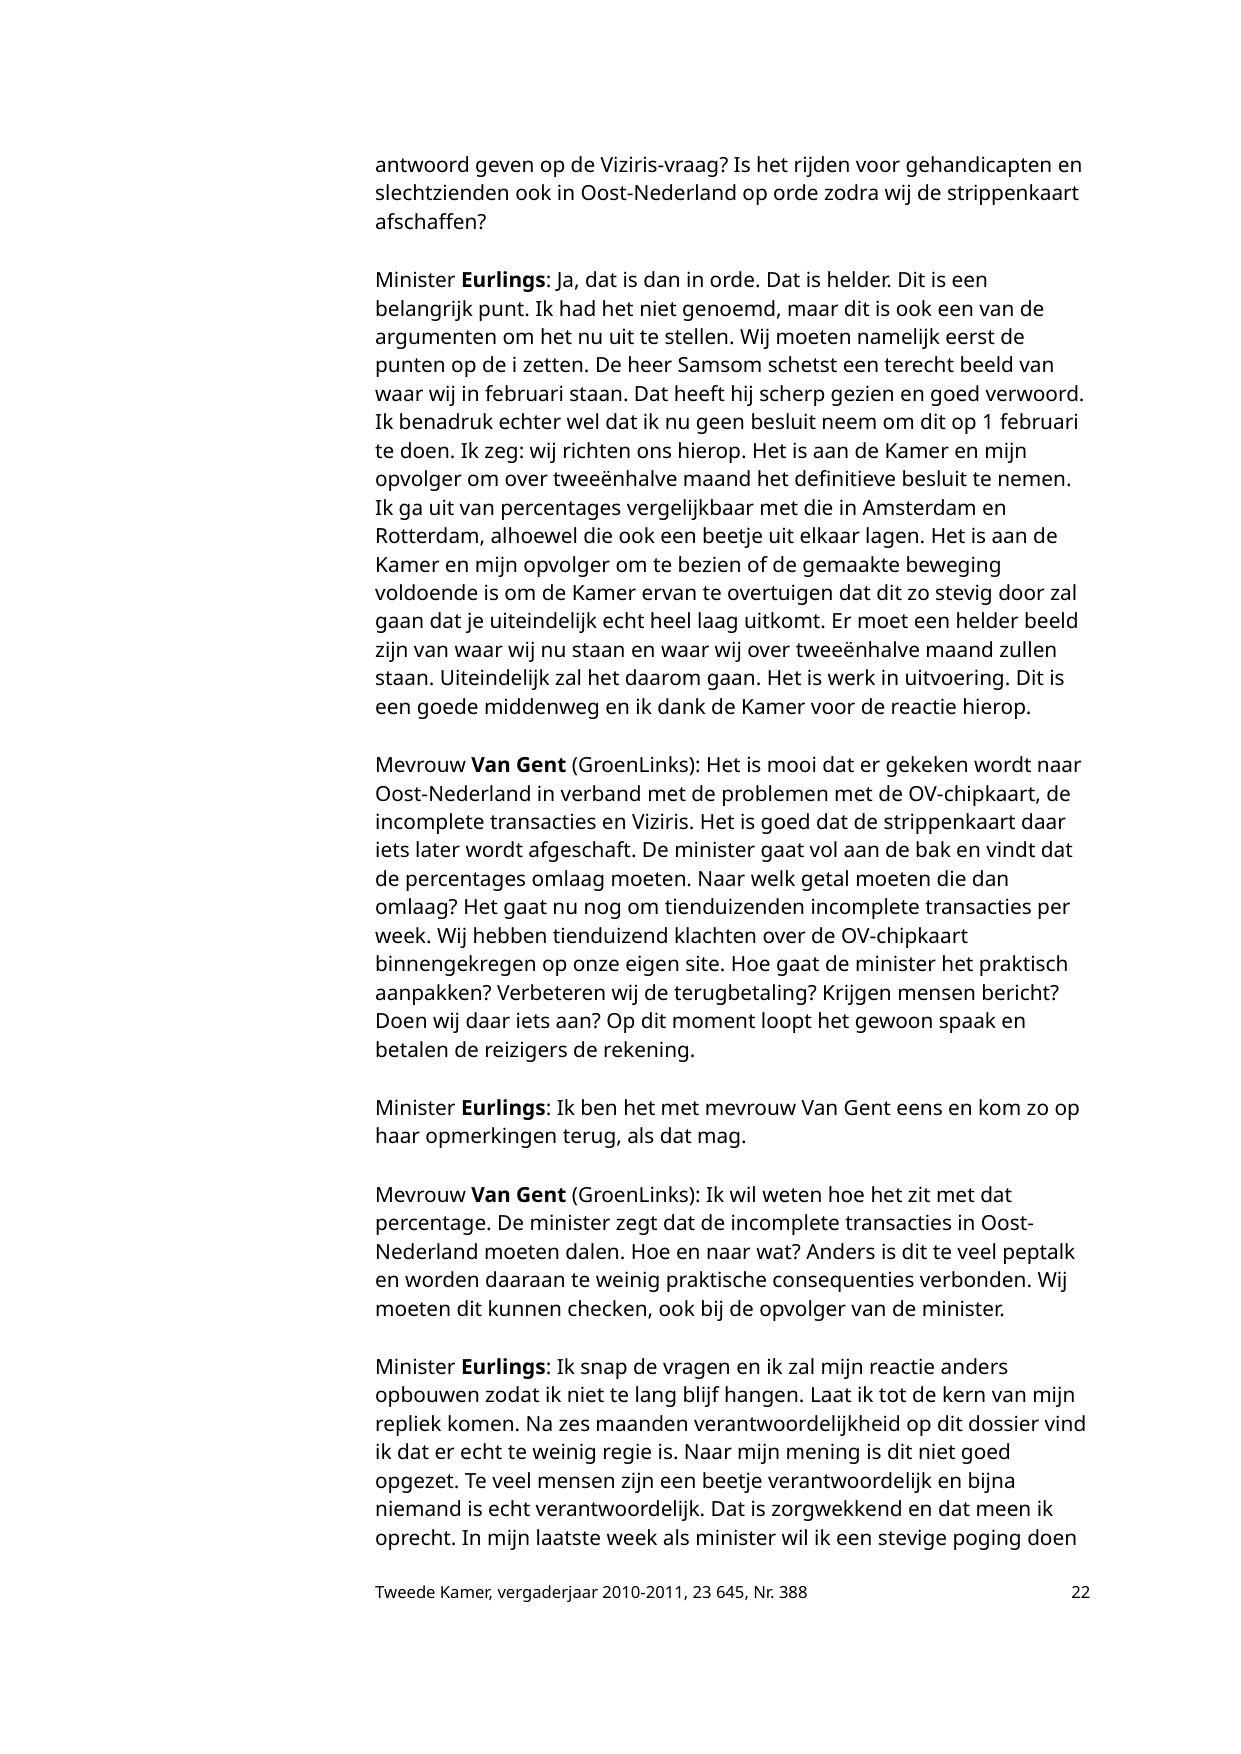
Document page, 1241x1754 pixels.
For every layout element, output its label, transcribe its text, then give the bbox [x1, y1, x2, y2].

text Minister Eurlings: Ik snap de vragen en ik zal mijn reactie anders opbouwen zodat ik niet te lang blijf hangen. Laat ik tot de kern van mijn repliek komen. Na zes maanden verantwoordelijkheid op dit dossier vind ik dat er echt te weinig regie is. Naar mijn mening is dit niet goed opgezet. Te veel mensen zijn een beetje verantwoordelijk en bijna niemand is echt verantwoordelijk. Dat is zorgwekkend en dat meen ik oprecht. In mijn laatste week als minister wil ik een stevige poging doen [375, 1352, 1090, 1551]
text Mevrouw Van Gent (GroenLinks): Het is mooi dat er gekeken wordt naar Oost-Nederland in verband met de problemen met de OV-chipkaart, de incomplete transacties en Viziris. Het is goed dat de strippenkaart daar iets later wordt afgeschaft. De minister gaat vol aan de bak en vindt dat de percentages omlaag moeten. Naar welk getal moeten die dan omlaag? Het gaat nu nog om tienduizenden incomplete transacties per week. Wij hebben tienduizend klachten over de OV-chipkaart binnengekregen op onze eigen site. Hoe gaat de minister het praktisch aanpakken? Verbeteren wij de terugbetaling? Krijgen mensen bericht? Doen wij daar iets aan? Op dit moment loopt het gewoon spaak en betalen de reizigers de rekening. [375, 750, 1090, 1063]
text Mevrouw Van Gent (GroenLinks): Ik wil weten hoe het zit met dat percentage. De minister zegt dat de incomplete transacties in Oost-Nederland moeten dalen. Hoe en naar wat? Anders is dit te veel peptalk en worden daaraan te weinig praktische consequenties verbonden. Wij moeten dit kunnen checken, ook bij de opvolger van de minister. [375, 1180, 1090, 1322]
text Minister Eurlings: Ja, dat is dan in orde. Dat is helder. Dit is een belangrijk punt. Ik had het niet genoemd, maar dit is ook een van de argumenten om het nu uit te stellen. Wij moeten namelijk eerst de punten op de i zetten. De heer Samsom schetst een terecht beeld van waar wij in februari staan. Dat heeft hij scherp gezien en goed verwoord. Ik benadruk echter wel dat ik nu geen besluit neem om dit op 1 februari te doen. Ik zeg: wij richten ons hierop. Het is aan de Kamer en mijn opvolger om over tweeënhalve maand het definitieve besluit te nemen. Ik ga uit van percentages vergelijkbaar met die in Amsterdam en Rotterdam, alhoewel die ook een beetje uit elkaar lagen. Het is aan de Kamer en mijn opvolger om te bezien of de gemaakte beweging voldoende is om de Kamer ervan te overtuigen dat dit zo stevig door zal gaan dat je uiteindelijk echt heel laag uitkomt. Er moet een helder beeld zijn van waar wij nu staan en waar wij over tweeënhalve maand zullen staan. Uiteindelijk zal het daarom gaan. Het is werk in uitvoering. Dit is een goede middenweg en ik dank de Kamer voor de reactie hierop. [375, 265, 1090, 720]
text Minister Eurlings: Ik ben het met mevrouw Van Gent eens en kom zo op haar opmerkingen terug, als dat mag. [375, 1093, 1090, 1150]
text antwoord geven op de Viziris-vraag? Is het rijden voor gehandicapten en slechtzienden ook in Oost-Nederland op orde zodra wij de strippenkaart afschaffen? [375, 150, 1090, 235]
